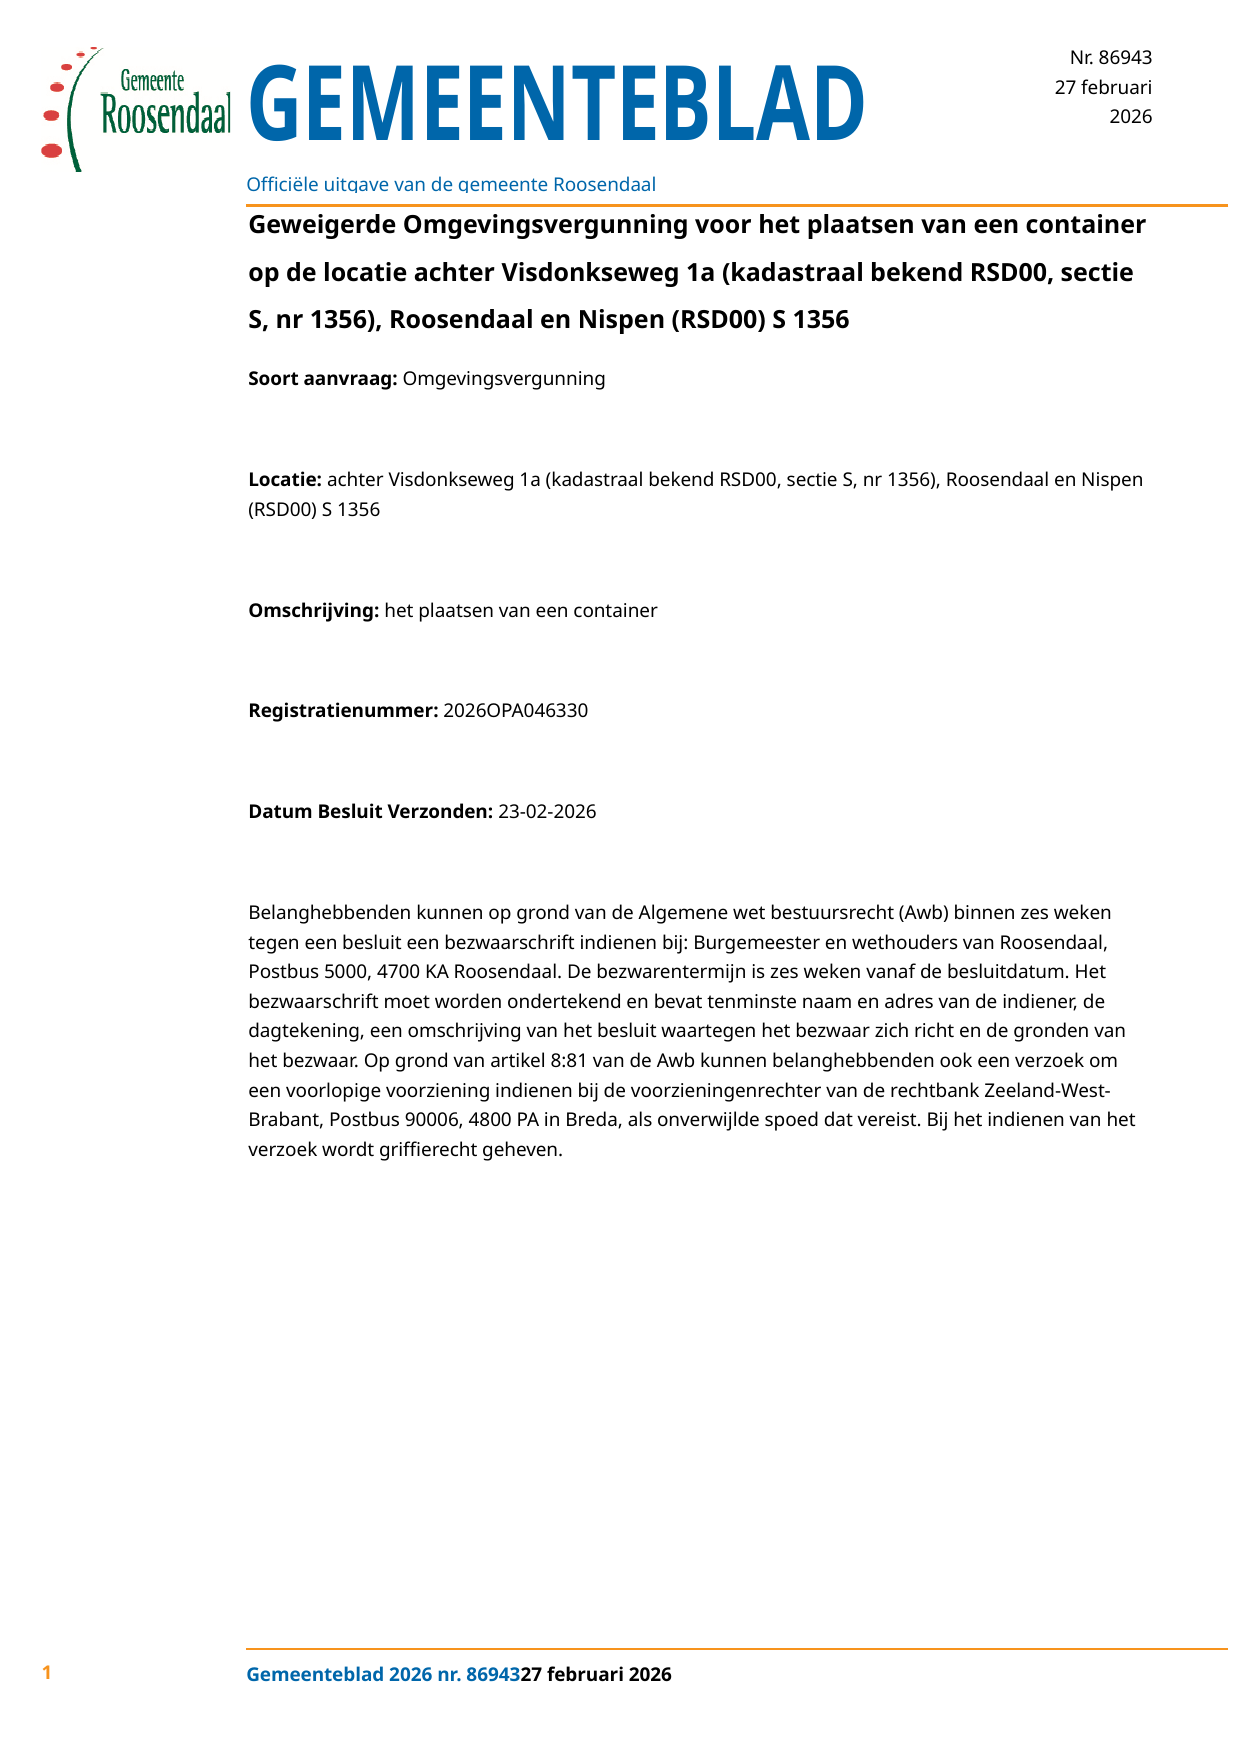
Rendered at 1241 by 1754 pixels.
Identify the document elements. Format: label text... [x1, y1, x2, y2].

text Omschrijving: het plaatsen van een container [248, 597, 1152, 622]
text Belanghebbenden kunnen op grond van de Algemene wet bestuursrecht (Awb) binnen zes weken tegen een besluit een bezwaarschrift indienen bij: Burgemeester en wethouders van Roosendaal, Postbus 5000, 4700 KA Roosendaal. De bezwarentermijn is zes weken vanaf de besluitdatum. Het bezwaarschrift moet worden ondertekend en bevat tenminste naam en adres van de indiener, de dagtekening, een omschrijving van het besluit waartegen het bezwaar zich richt en de gronden van het bezwaar. Op grond van artikel 8:81 van de Awb kunnen belanghebbenden ook een verzoek om een voorlopige voorziening indienen bij de voorzieningenrechter van de rechtbank Zeeland-West-Brabant, Postbus 90006, 4800 PA in Breda, als onverwijlde spoed dat vereist. Bij het indienen van het verzoek wordt griffierecht geheven. [248, 899, 1152, 1162]
picture [41, 47, 231, 172]
text Registratienummer: 2026OPA046330 [248, 698, 1152, 723]
text Datum Besluit Verzonden: 23-02-2026 [248, 798, 1152, 824]
text Geweigerde Omgevingsvergunning voor het plaatsen van een container op de locatie achter Visdonkseweg 1a (kadastraal bekend RSD00, sectie S, nr 1356), Roosendaal en Nispen (RSD00) S 1356 [248, 207, 1152, 336]
text Soort aanvraag: Omgevingsvergunning [248, 366, 1152, 391]
text Locatie: achter Visdonkseweg 1a (kadastraal bekend RSD00, sectie S, nr 1356), Roosendaal en Nispen (RSD00) S 1356 [248, 466, 1152, 522]
